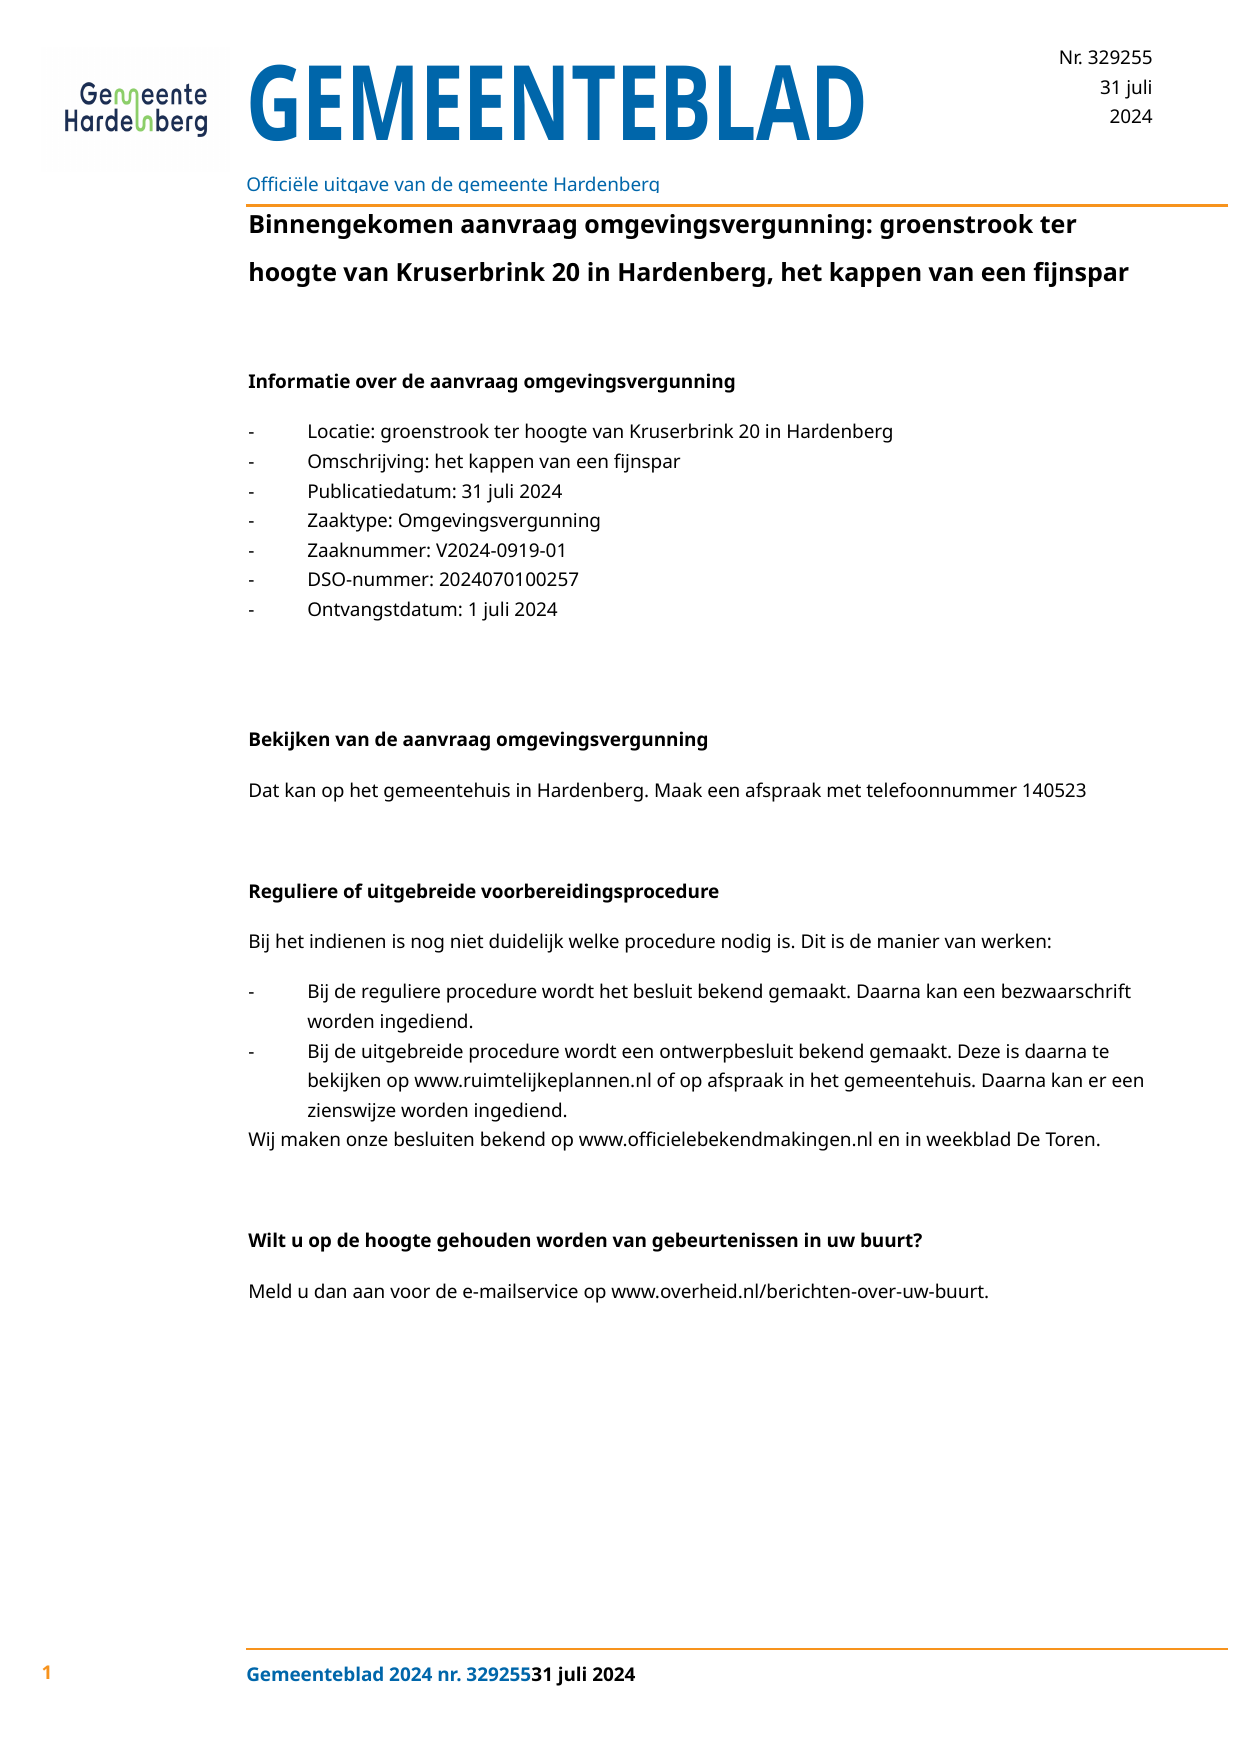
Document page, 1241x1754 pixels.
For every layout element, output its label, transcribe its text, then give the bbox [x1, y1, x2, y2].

text Meld u dan aan voor de e-mailservice op www.overheid.nl/berichten-over-uw-buurt. [248, 1278, 1152, 1304]
text Reguliere of uitgebreide voorbereidingsprocedure [248, 878, 1152, 904]
picture [41, 47, 231, 172]
text Wij maken onze besluiten bekend op www.officielebekendmakingen.nl en in weekblad De Toren. [248, 1127, 1152, 1152]
list Bij de reguliere procedure wordt het besluit bekend gemaakt. Daarna kan een bezwaarschrift worden ingediend. [248, 979, 1152, 1034]
text Bekijken van de aanvraag omgevingsvergunning [248, 727, 1152, 752]
list DSO-nummer: 2024070100257 [248, 567, 1152, 592]
text Informatie over de aanvraag omgevingsvergunning [248, 368, 1152, 394]
list Zaaknummer: V2024-0919-01 [248, 537, 1152, 563]
list Bij de uitgebreide procedure wordt een ontwerpbesluit bekend gemaakt. Deze is daarna te bekijken op www.ruimtelijkeplannen.nl of op afspraak in het gemeentehuis. Daarna kan er een zienswijze worden ingediend. [248, 1038, 1152, 1123]
list Zaaktype: Omgevingsvergunning [248, 507, 1152, 533]
text Binnengekomen aanvraag omgevingsvergunning: groenstrook ter hoogte van Kruserbrink 20 in Hardenberg, het kappen van een fijnspar [248, 207, 1152, 288]
text Bij het indienen is nog niet duidelijk welke procedure nodig is. Dit is de manier van werken: [248, 928, 1152, 954]
list Publicatiedatum: 31 juli 2024 [248, 478, 1152, 504]
list Ontvangstdatum: 1 juli 2024 [248, 596, 1152, 622]
text Dat kan op het gemeentehuis in Hardenberg. Maak een afspraak met telefoonnummer 140523 [248, 777, 1152, 803]
list Omschrijving: het kappen van een fijnspar [248, 448, 1152, 474]
text Wilt u op de hoogte gehouden worden van gebeurtenissen in uw buurt? [248, 1227, 1152, 1253]
list Locatie: groenstrook ter hoogte van Kruserbrink 20 in Hardenberg [248, 419, 1152, 444]
